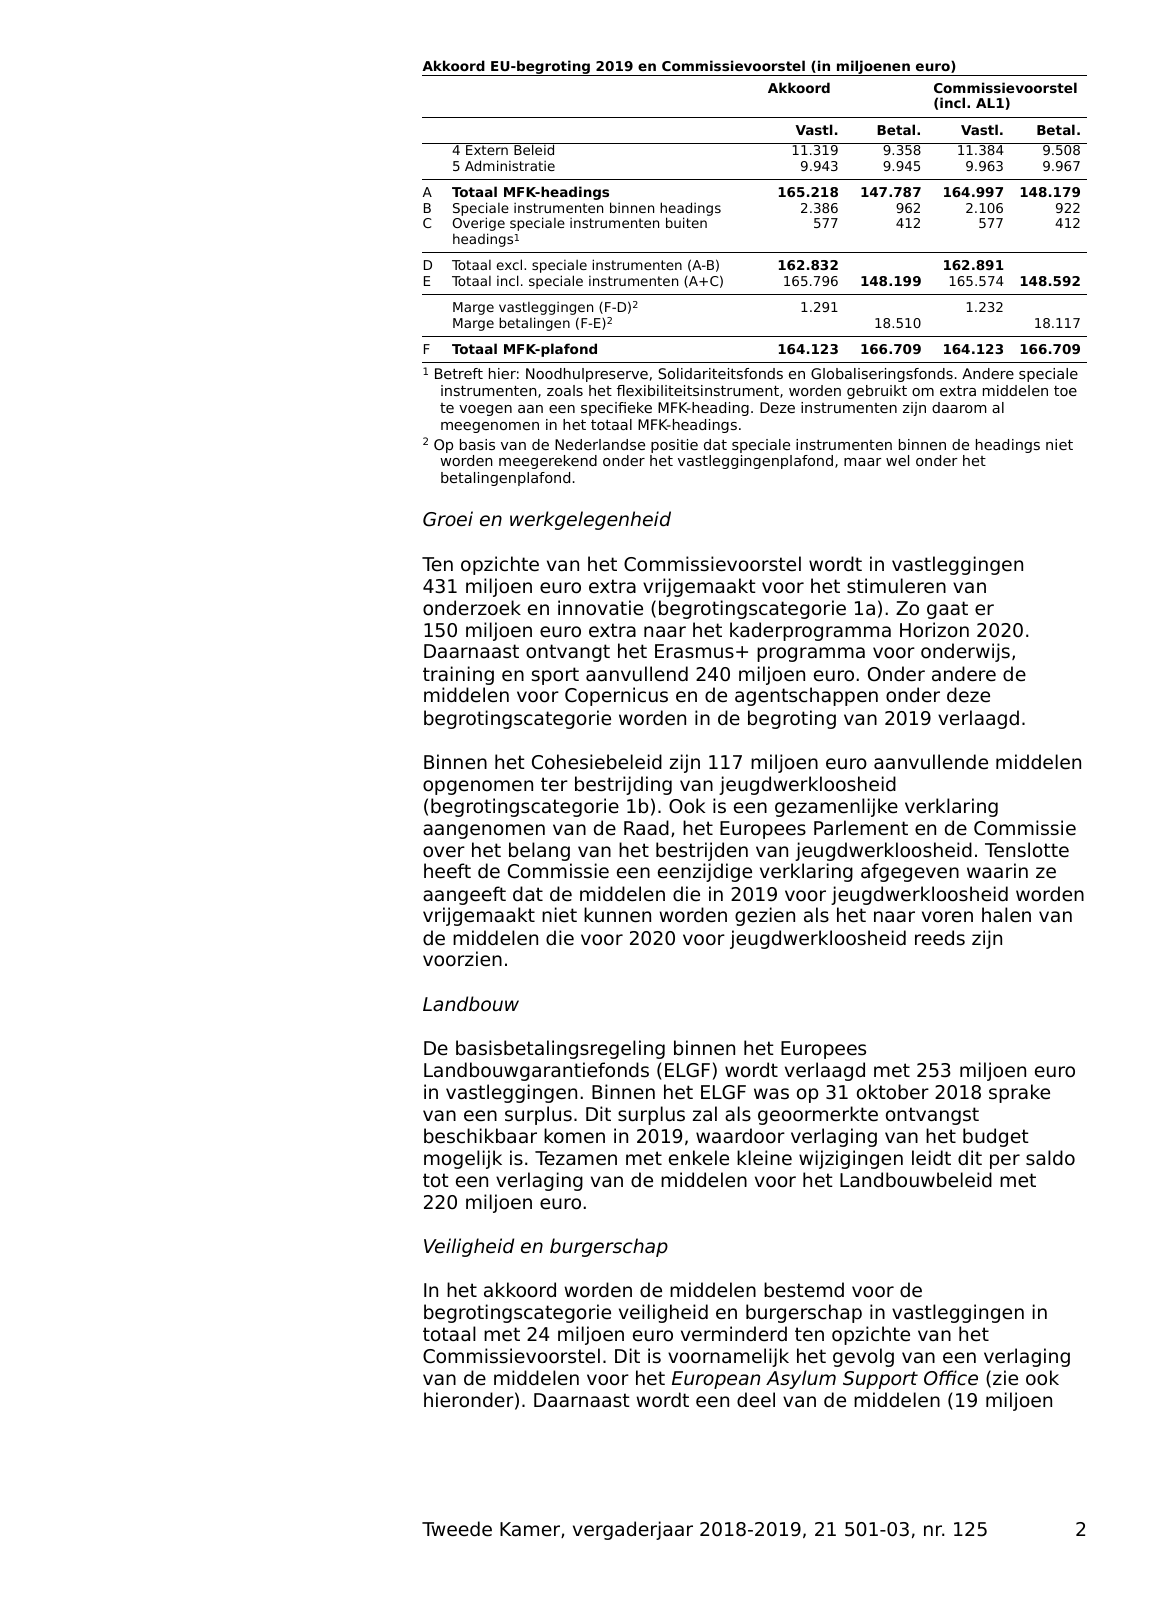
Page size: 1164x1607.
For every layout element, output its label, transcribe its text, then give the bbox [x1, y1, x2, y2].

table_cell 412 [1010, 216, 1087, 252]
table_cell 577 [927, 216, 1010, 252]
table_cell 164.123 [927, 337, 1010, 362]
table_cell D [422, 253, 446, 274]
table_cell 1 Betreft hier: Noodhulpreserve, Solidariteitsfonds en Globaliseringsfonds. Andere speciale instrumenten, zoals het flexibiliteitsinstrument, worden gebruikt om extra middelen toe te voegen aan een specifieke MFK-heading. Deze instrumenten zijn daarom al meegenomen in het totaal MFK-headings. 2 Op basis van de Nederlandse positie dat speciale instrumenten binnen de headings niet worden meegerekend onder het vastleggingenplafond, maar wel onder het betalingenplafond. [422, 363, 1087, 487]
table_cell Betal. [1010, 118, 1087, 143]
table_cell 4 Extern Beleid [446, 144, 762, 158]
table_cell 412 [845, 216, 927, 252]
subtitle Landbouw [422, 993, 1087, 1016]
table_cell Vastl. [927, 118, 1010, 143]
table_cell [422, 118, 446, 143]
table_cell [845, 253, 927, 274]
table_cell 9.963 [927, 159, 1010, 179]
table_cell 1.232 [927, 295, 1010, 316]
table_cell 9.967 [1010, 159, 1087, 179]
text Binnen het Cohesiebeleid zijn 117 miljoen euro aanvullende middelen opgenomen ter bestrijding van jeugdwerkloosheid (begrotingscategorie 1b). Ook is een gezamenlijke verklaring aangenomen van de Raad, het Europees Parlement en de Commissie over het belang van het bestrijden van jeugdwerkloosheid. Tenslotte heeft de Commissie een eenzijdige verklaring afgegeven waarin ze aangeeft dat de middelen die in 2019 voor jeugdwerkloosheid worden vrijgemaakt niet kunnen worden gezien als het naar voren halen van de middelen die voor 2020 voor jeugdwerkloosheid reeds zijn voorzien. [422, 752, 1087, 971]
table_cell A [422, 180, 446, 200]
table_cell 922 [1010, 200, 1087, 216]
table_cell 577 [762, 216, 844, 252]
table_cell 166.709 [1010, 337, 1087, 362]
table_cell 9.945 [845, 159, 927, 179]
table_cell [762, 316, 844, 336]
table_cell Vastl. [762, 118, 844, 143]
table_cell F [422, 337, 446, 362]
table_cell 9.943 [762, 159, 844, 179]
table_cell 162.832 [762, 253, 844, 274]
table_cell 148.179 [1010, 180, 1087, 200]
table_cell 9.358 [845, 144, 927, 158]
table_cell Marge vastleggingen (F-D)2 [446, 295, 762, 316]
table_cell 2.106 [927, 200, 1010, 216]
table_cell [422, 295, 446, 316]
table_cell E [422, 274, 446, 294]
table_cell Totaal excl. speciale instrumenten (A-B) [446, 253, 762, 274]
text In het akkoord worden de middelen bestemd voor de begrotingscategorie veiligheid en burgerschap in vastleggingen in totaal met 24 miljoen euro verminderd ten opzichte van het Commissievoorstel. Dit is voornamelijk het gevolg van een verlaging van de middelen voor het European Asylum Support Office (zie ook hieronder). Daarnaast wordt een deel van de middelen (19 miljoen [422, 1280, 1087, 1412]
table_cell 165.574 [927, 274, 1010, 294]
table_cell 1.291 [762, 295, 844, 316]
table_cell 9.508 [1010, 144, 1087, 158]
table_cell 5 Administratie [446, 159, 762, 179]
table_cell [422, 144, 446, 158]
subtitle Veiligheid en burgerschap [422, 1236, 1087, 1258]
table_cell Totaal MFK-headings [446, 180, 762, 200]
text De basisbetalingsregeling binnen het Europees Landbouwgarantiefonds (ELGF) wordt verlaagd met 253 miljoen euro in vastleggingen. Binnen het ELGF was op 31 oktober 2018 sprake van een surplus. Dit surplus zal als geoormerkte ontvangst beschikbaar komen in 2019, waardoor verlaging van het budget mogelijk is. Tezamen met enkele kleine wijzigingen leidt dit per saldo tot een verlaging van de middelen voor het Landbouwbeleid met 220 miljoen euro. [422, 1038, 1087, 1213]
table_cell 165.218 [762, 180, 844, 200]
table_cell B [422, 200, 446, 216]
table_cell 11.319 [762, 144, 844, 158]
table_cell 2.386 [762, 200, 844, 216]
table_cell 962 [845, 200, 927, 216]
table_cell Overige speciale instrumenten buiten headings1 [446, 216, 762, 252]
table_cell [845, 295, 927, 316]
table_cell 148.592 [1010, 274, 1087, 294]
table_cell Commissievoorstel (incl. AL1) [927, 76, 1087, 117]
table_cell 166.709 [845, 337, 927, 362]
table_cell 147.787 [845, 180, 927, 200]
table_cell [1010, 253, 1087, 274]
table_cell [422, 159, 446, 179]
table_cell 164.997 [927, 180, 1010, 200]
table_cell 164.123 [762, 337, 844, 362]
table_cell 18.510 [845, 316, 927, 336]
table_cell [1010, 295, 1087, 316]
subtitle Groei en werkgelegenheid [422, 509, 1087, 531]
text Ten opzichte van het Commissievoorstel wordt in vastleggingen 431 miljoen euro extra vrijgemaakt voor het stimuleren van onderzoek en innovatie (begrotingscategorie 1a). Zo gaat er 150 miljoen euro extra naar het kaderprogramma Horizon 2020. Daarnaast ontvangt het Erasmus+ programma voor onderwijs, training en sport aanvullend 240 miljoen euro. Onder andere de middelen voor Copernicus en de agentschappen onder deze begrotingscategorie worden in de begroting van 2019 verlaagd. [422, 553, 1087, 729]
table_cell 148.199 [845, 274, 927, 294]
table_cell [446, 76, 762, 117]
table_cell Speciale instrumenten binnen headings [446, 200, 762, 216]
table_cell 11.384 [927, 144, 1010, 158]
table_cell [422, 76, 446, 117]
table_cell Marge betalingen (F-E)2 [446, 316, 762, 336]
table_cell Akkoord [762, 76, 927, 117]
table_cell [446, 118, 762, 143]
table_cell Totaal incl. speciale instrumenten (A+C) [446, 274, 762, 294]
table_cell [422, 316, 446, 336]
table_cell 165.796 [762, 274, 844, 294]
table_cell Totaal MFK-plafond [446, 337, 762, 362]
table_cell 18.117 [1010, 316, 1087, 336]
table_cell Betal. [845, 118, 927, 143]
table_cell C [422, 216, 446, 252]
table_header Akkoord EU-begroting 2019 en Commissievoorstel (in miljoenen euro) [422, 59, 1087, 75]
table_cell 162.891 [927, 253, 1010, 274]
table_cell [927, 316, 1010, 336]
